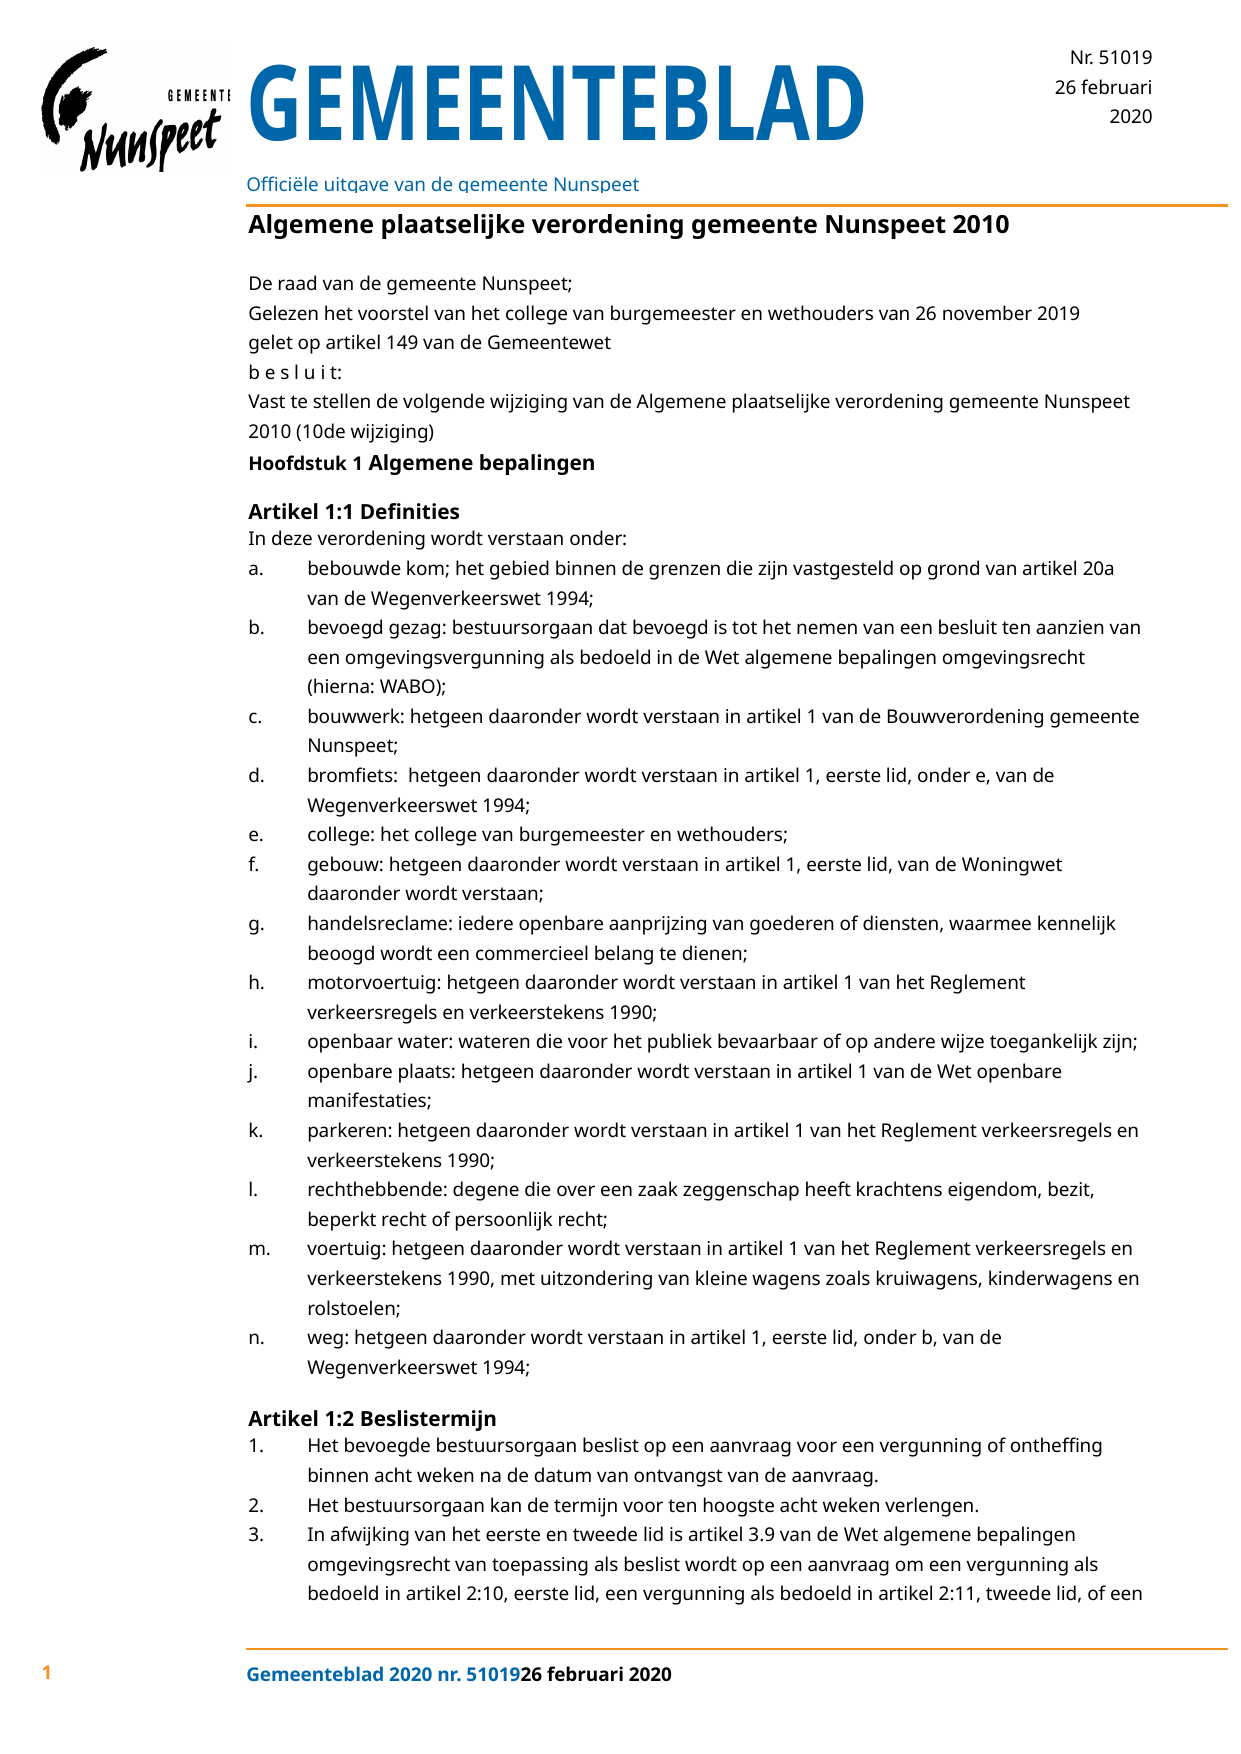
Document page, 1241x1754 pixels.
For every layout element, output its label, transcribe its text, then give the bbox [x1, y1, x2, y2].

list bouwwerk: hetgeen daaronder wordt verstaan in artikel 1 van de Bouwverordening gemeente Nunspeet; [248, 703, 1152, 758]
list bromfiets: hetgeen daaronder wordt verstaan in artikel 1, eerste lid, onder e, van de Wegenverkeerswet 1994; [248, 762, 1152, 817]
list Het bestuursorgaan kan de termijn voor ten hoogste acht weken verlengen. [248, 1492, 1152, 1518]
list motorvoertuig: hetgeen daaronder wordt verstaan in artikel 1 van het Reglement verkeersregels en verkeerstekens 1990; [248, 969, 1152, 1024]
list openbare plaats: hetgeen daaronder wordt verstaan in artikel 1 van de Wet openbare manifestaties; [248, 1058, 1152, 1113]
list binnen acht weken na de datum van ontvangst van de aanvraag. [248, 1462, 1152, 1488]
list weg: hetgeen daaronder wordt verstaan in artikel 1, eerste lid, onder b, van de Wegenverkeerswet 1994; [248, 1324, 1152, 1379]
list In afwijking van het eerste en tweede lid is artikel 3.9 van de Wet algemene bepalingen omgevingsrecht van toepassing als beslist wordt op een aanvraag om een vergunning als bedoeld in artikel 2:10, eerste lid, een vergunning als bedoeld in artikel 2:11, tweede lid, of een [248, 1521, 1152, 1606]
list handelsreclame: iedere openbare aanprijzing van goederen of diensten, waarmee kennelijk beoogd wordt een commercieel belang te dienen; [248, 910, 1152, 965]
text In deze verordening wordt verstaan onder: [248, 526, 1152, 551]
picture [41, 47, 231, 172]
list bebouwde kom; het gebied binnen de grenzen die zijn vastgesteld op grond van artikel 20a van de Wegenverkeerswet 1994; [248, 555, 1152, 610]
list bevoegd gezag: bestuursorgaan dat bevoegd is tot het nemen van een besluit ten aanzien van een omgevingsvergunning als bedoeld in de Wet algemene bepalingen omgevingsrecht (hierna: WABO); [248, 614, 1152, 699]
list Het bevoegde bestuursorgaan beslist op een aanvraag voor een vergunning of ontheffing [248, 1433, 1152, 1458]
text Artikel 1:1 Definities [248, 497, 1152, 526]
list rechthebbende: degene die over een zaak zeggenschap heeft krachtens eigendom, bezit, beperkt recht of persoonlijk recht; [248, 1176, 1152, 1232]
text Hoofdstuk 1 Algemene bepalingen [248, 448, 1152, 476]
text b e s l u i t: [248, 359, 1152, 385]
text gelet op artikel 149 van de Gemeentewet [248, 329, 1152, 355]
text Artikel 1:2 Beslistermijn [248, 1404, 1152, 1433]
list gebouw: hetgeen daaronder wordt verstaan in artikel 1, eerste lid, van de Woningwet daaronder wordt verstaan; [248, 851, 1152, 906]
list parkeren: hetgeen daaronder wordt verstaan in artikel 1 van het Reglement verkeersregels en verkeerstekens 1990; [248, 1117, 1152, 1172]
text Vast te stellen de volgende wijziging van de Algemene plaatselijke verordening gemeente Nunspeet 2010 (10de wijziging) [248, 389, 1152, 444]
list college: het college van burgemeester en wethouders; [248, 821, 1152, 847]
text Gelezen het voorstel van het college van burgemeester en wethouders van 26 november 2019 [248, 300, 1152, 326]
text Algemene plaatselijke verordening gemeente Nunspeet 2010 [248, 207, 1152, 241]
list openbaar water: wateren die voor het publiek bevaarbaar of op andere wijze toegankelijk zijn; [248, 1028, 1152, 1054]
list voertuig: hetgeen daaronder wordt verstaan in artikel 1 van het Reglement verkeersregels en verkeerstekens 1990, met uitzondering van kleine wagens zoals kruiwagens, kinderwagens en rolstoelen; [248, 1236, 1152, 1320]
text De raad van de gemeente Nunspeet; [248, 270, 1152, 296]
